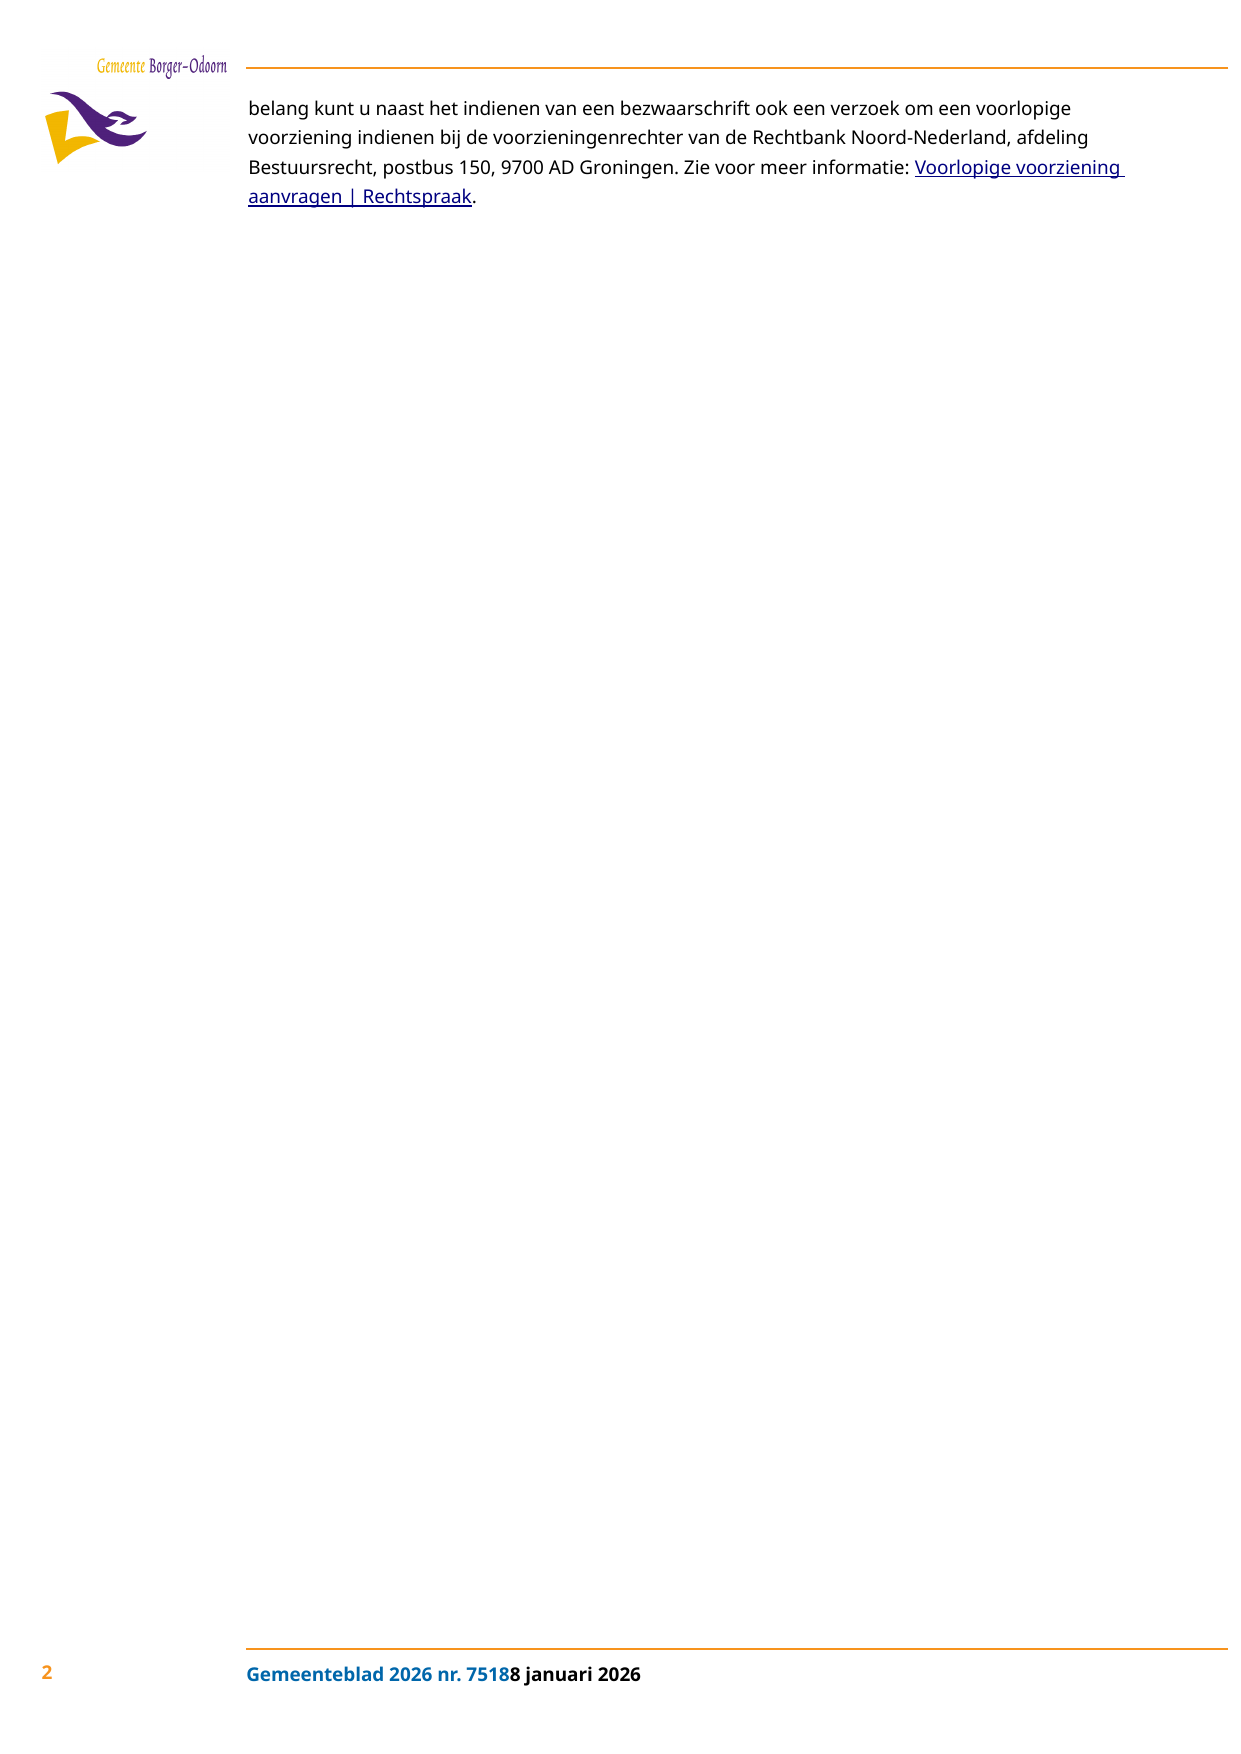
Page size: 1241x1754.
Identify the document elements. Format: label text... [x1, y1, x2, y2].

picture [41, 47, 231, 172]
text belang kunt u naast het indienen van een bezwaarschrift ook een verzoek om een voorlopige voorziening indienen bij de voorzieningenrechter van de Rechtbank Noord-Nederland, afdeling Bestuursrecht, postbus 150, 9700 AD Groningen. Zie voor meer informatie: Voorlopige voorziening aanvragen | Rechtspraak. [248, 95, 1152, 209]
